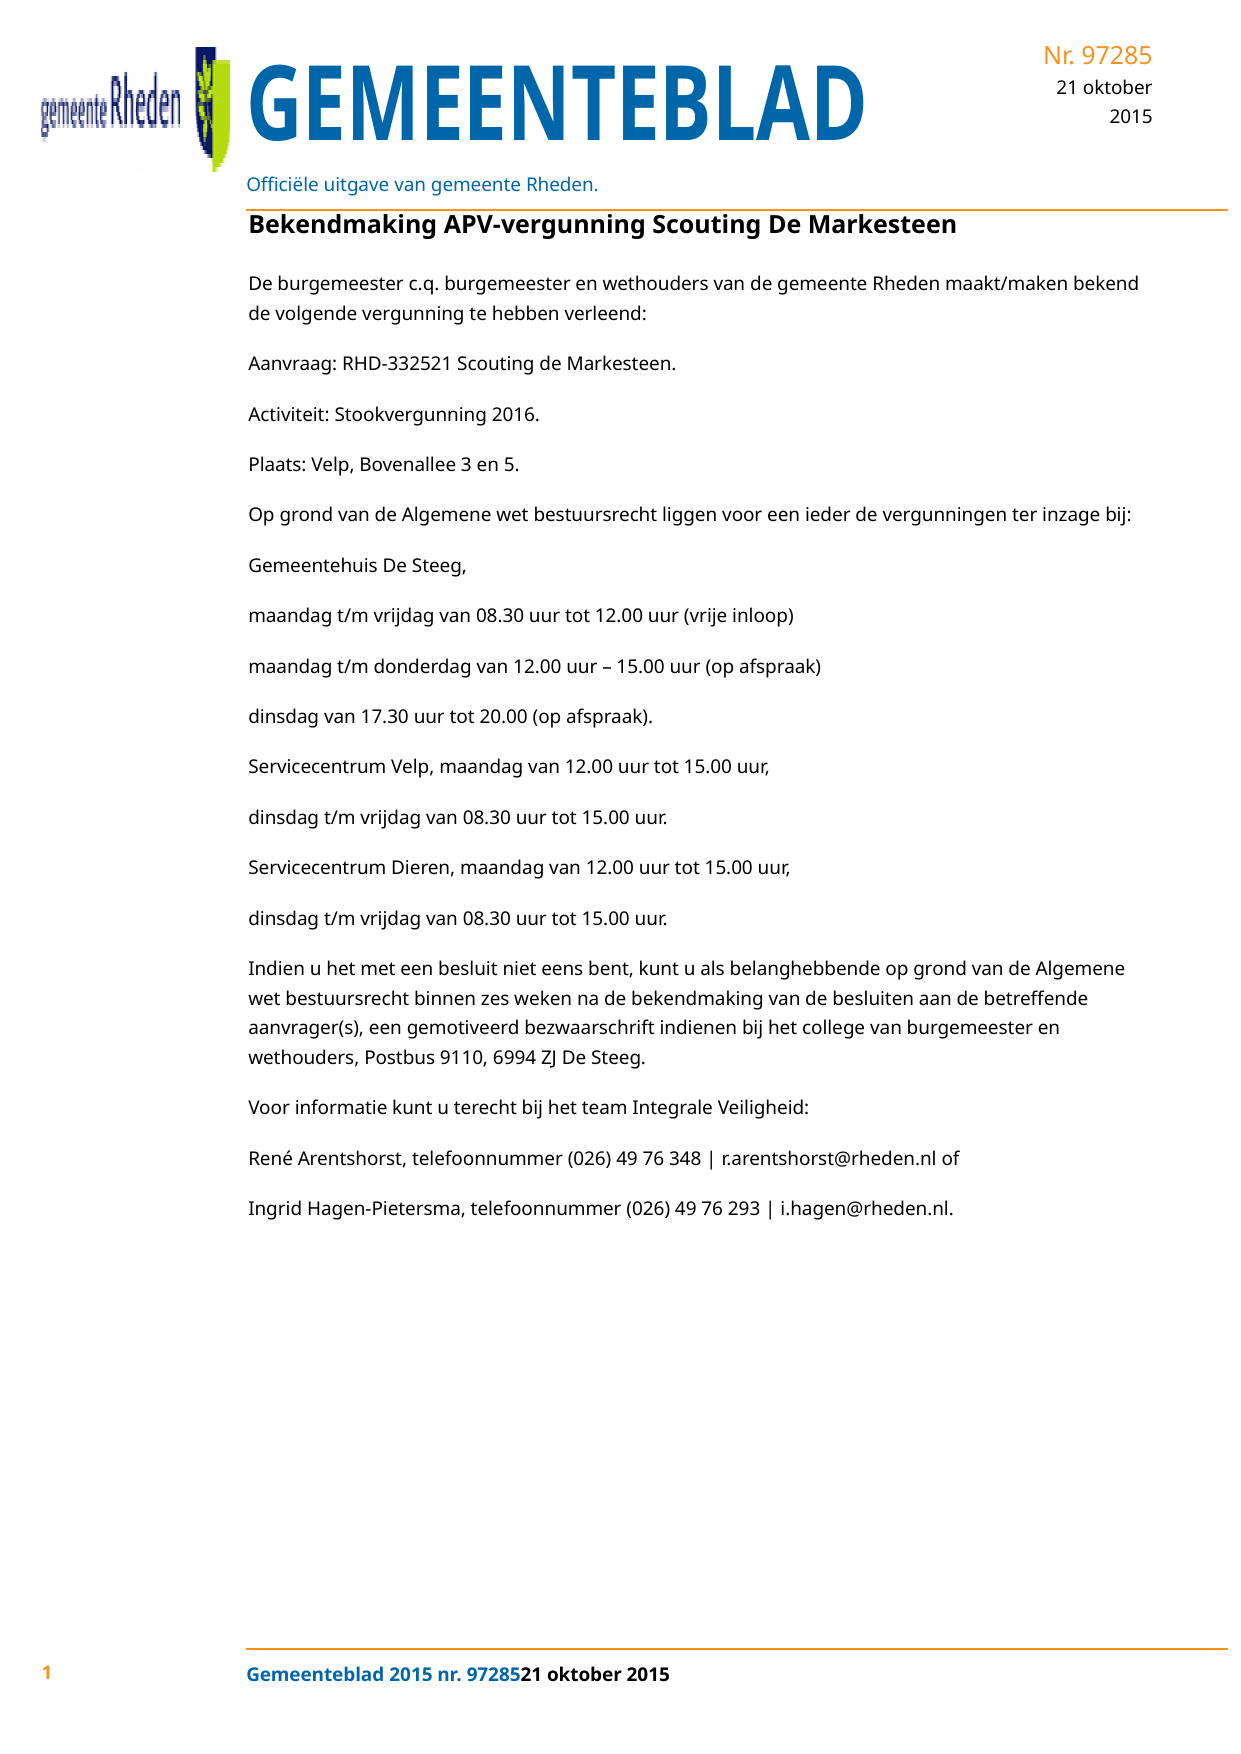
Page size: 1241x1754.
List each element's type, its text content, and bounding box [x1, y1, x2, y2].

text Servicecentrum Dieren, maandag van 12.00 uur tot 15.00 uur, [248, 854, 1152, 880]
text Ingrid Hagen-Pietersma, telefoonnummer (026) 49 76 293 | i.hagen@rheden.nl. [248, 1195, 1152, 1221]
text dinsdag van 17.30 uur tot 20.00 (op afspraak). [248, 703, 1152, 729]
text Plaats: Velp, Bovenallee 3 en 5. [248, 451, 1152, 477]
text maandag t/m vrijdag van 08.30 uur tot 12.00 uur (vrije inloop) [248, 602, 1152, 628]
text Aanvraag: RHD-332521 Scouting de Markesteen. [248, 350, 1152, 376]
text De burgemeester c.q. burgemeester en wethouders van de gemeente Rheden maakt/maken bekend de volgende vergunning te hebben verleend: [248, 270, 1152, 326]
text René Arentshorst, telefoonnummer (026) 49 76 348 | r.arentshorst@rheden.nl of [248, 1145, 1152, 1171]
text Activiteit: Stookvergunning 2016. [248, 401, 1152, 426]
text Bekendmaking APV-vergunning Scouting De Markesteen [248, 211, 1152, 241]
text dinsdag t/m vrijdag van 08.30 uur tot 15.00 uur. [248, 905, 1152, 931]
text Gemeentehuis De Steeg, [248, 552, 1152, 578]
text Indien u het met een besluit niet eens bent, kunt u als belanghebbende op grond van de Algemene wet bestuursrecht binnen zes weken na de bekendmaking van de besluiten aan de betreffende aanvrager(s), een gemotiveerd bezwaarschrift indienen bij het college van burgemeester en wethouders, Postbus 9110, 6994 ZJ De Steeg. [248, 955, 1152, 1070]
picture [41, 47, 231, 172]
text maandag t/m donderdag van 12.00 uur – 15.00 uur (op afspraak) [248, 653, 1152, 678]
text Op grond van de Algemene wet bestuursrecht liggen voor een ieder de vergunningen ter inzage bij: [248, 502, 1152, 527]
text Servicecentrum Velp, maandag van 12.00 uur tot 15.00 uur, [248, 754, 1152, 779]
text Voor informatie kunt u terecht bij het team Integrale Veiligheid: [248, 1094, 1152, 1120]
text dinsdag t/m vrijdag van 08.30 uur tot 15.00 uur. [248, 804, 1152, 830]
